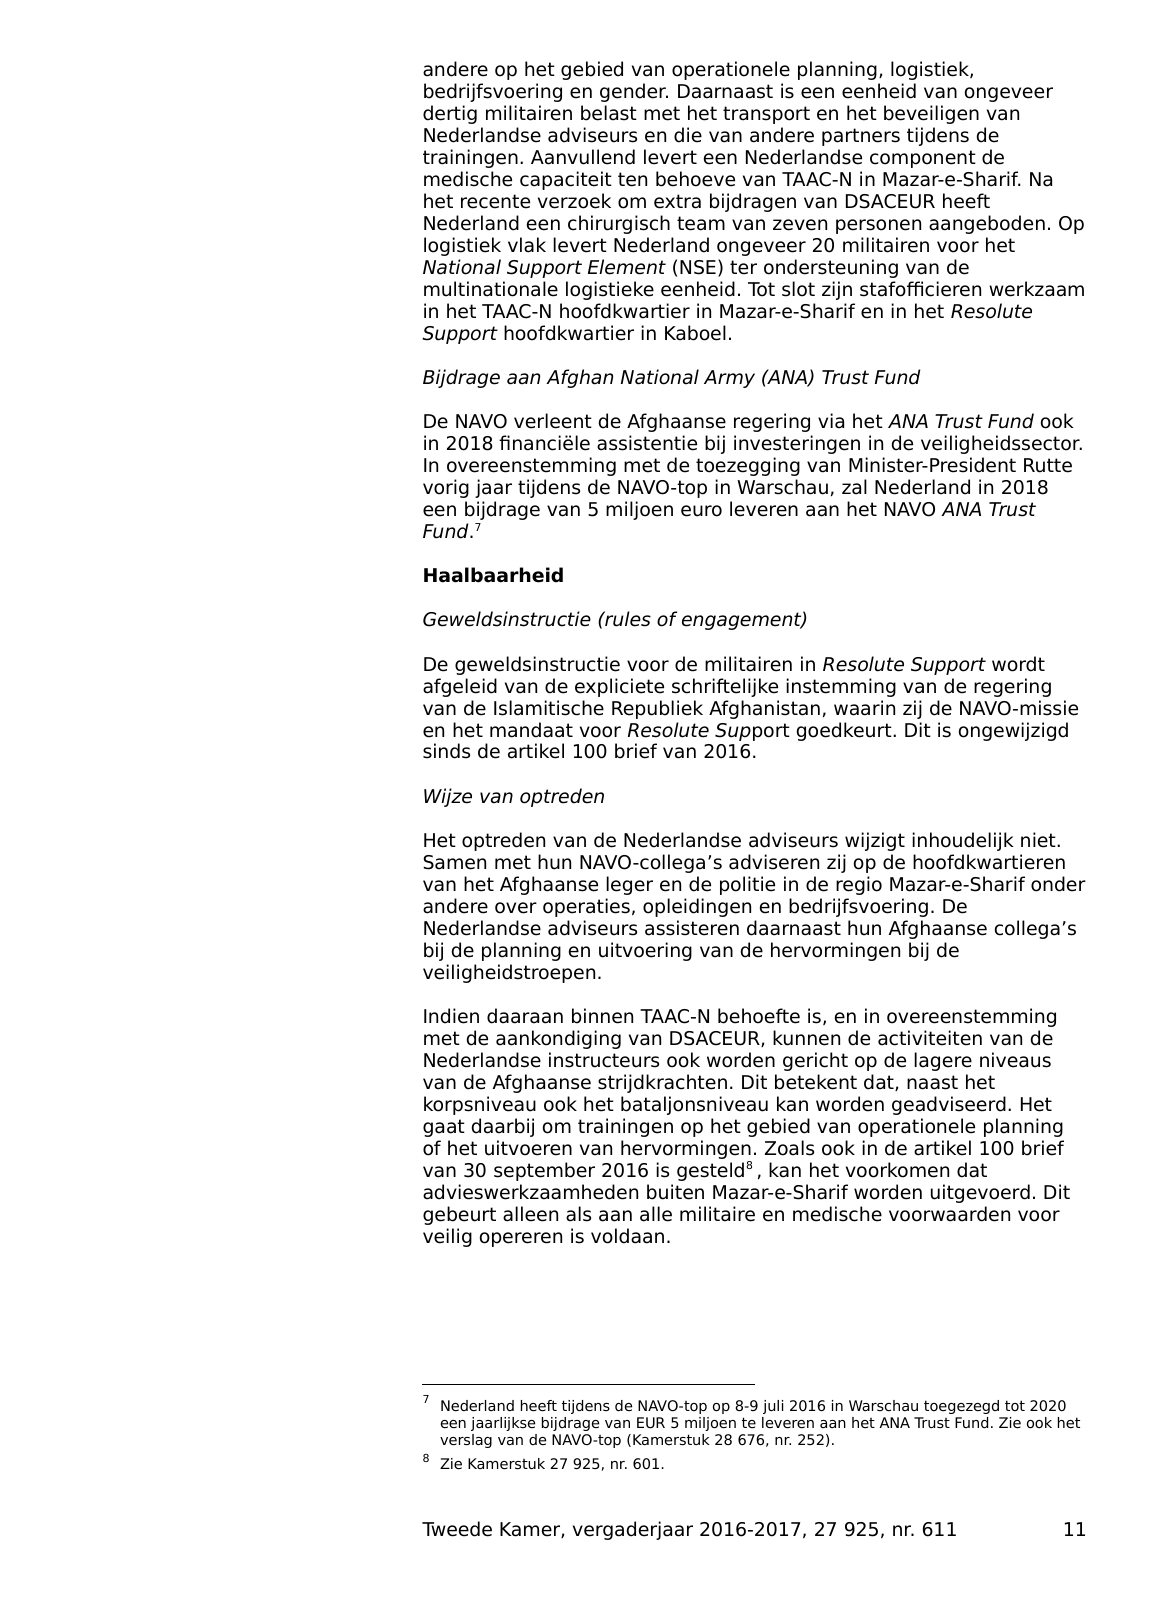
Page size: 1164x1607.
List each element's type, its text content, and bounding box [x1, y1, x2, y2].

text De geweldsinstructie voor de militairen in Resolute Support wordt afgeleid van de expliciete schriftelijke instemming van de regering van de Islamitische Republiek Afghanistan, waarin zij de NAVO-missie en het mandaat voor Resolute Support goedkeurt. Dit is ongewijzigd sinds de artikel 100 brief van 2016. [422, 653, 1087, 763]
text Zie Kamerstuk 27 925, nr. 601. [422, 1452, 1087, 1474]
text Nederland heeft tijdens de NAVO-top op 8-9 juli 2016 in Warschau toegezegd tot 2020 een jaarlijkse bijdrage van EUR 5 miljoen te leveren aan het ANA Trust Fund. Zie ook het verslag van de NAVO-top (Kamerstuk 28 676, nr. 252). [422, 1393, 1087, 1449]
text Indien daaraan binnen TAAC-N behoefte is, en in overeenstemming met de aankondiging van DSACEUR, kunnen de activiteiten van de Nederlandse instructeurs ook worden gericht op de lagere niveaus van de Afghaanse strijdkrachten. Dit betekent dat, naast het korpsniveau ook het bataljonsniveau kan worden geadviseerd. Het gaat daarbij om trainingen op het gebied van operationele planning of het uitvoeren van hervormingen. Zoals ook in de artikel 100 brief van 30 september 2016 is gesteld, kan het voorkomen dat advieswerkzaamheden buiten Mazar-e-Sharif worden uitgevoerd. Dit gebeurt alleen als aan alle militaire en medische voorwaarden voor veilig opereren is voldaan. [422, 1006, 1087, 1248]
subtitle Haalbaarheid [422, 565, 1087, 587]
text Het optreden van de Nederlandse adviseurs wijzigt inhoudelijk niet. Samen met hun NAVO-collega’s adviseren zij op de hoofdkwartieren van het Afghaanse leger en de politie in de regio Mazar-e-Sharif onder andere over operaties, opleidingen en bedrijfsvoering. De Nederlandse adviseurs assisteren daarnaast hun Afghaanse collega’s bij de planning en uitvoering van de hervormingen bij de veiligheidstroepen. [422, 830, 1087, 984]
subtitle Bijdrage aan Afghan National Army (ANA) Trust Fund [422, 367, 1087, 389]
subtitle Wijze van optreden [422, 786, 1087, 808]
text andere op het gebied van operationele planning, logistiek, bedrijfsvoering en gender. Daarnaast is een eenheid van ongeveer dertig militairen belast met het transport en het beveiligen van Nederlandse adviseurs en die van andere partners tijdens de trainingen. Aanvullend levert een Nederlandse component de medische capaciteit ten behoeve van TAAC-N in Mazar-e-Sharif. Na het recente verzoek om extra bijdragen van DSACEUR heeft Nederland een chirurgisch team van zeven personen aangeboden. Op logistiek vlak levert Nederland ongeveer 20 militairen voor het National Support Element (NSE) ter ondersteuning van de multinationale logistieke eenheid. Tot slot zijn stafofficieren werkzaam in het TAAC-N hoofdkwartier in Mazar-e-Sharif en in het Resolute Support hoofdkwartier in Kaboel. [422, 59, 1087, 345]
text De NAVO verleent de Afghaanse regering via het ANA Trust Fund ook in 2018 financiële assistentie bij investeringen in de veiligheidssector. In overeenstemming met de toezegging van Minister-President Rutte vorig jaar tijdens de NAVO-top in Warschau, zal Nederland in 2018 een bijdrage van 5 miljoen euro leveren aan het NAVO ANA Trust Fund. [422, 411, 1087, 543]
subtitle Geweldsinstructie (rules of engagement) [422, 609, 1087, 631]
